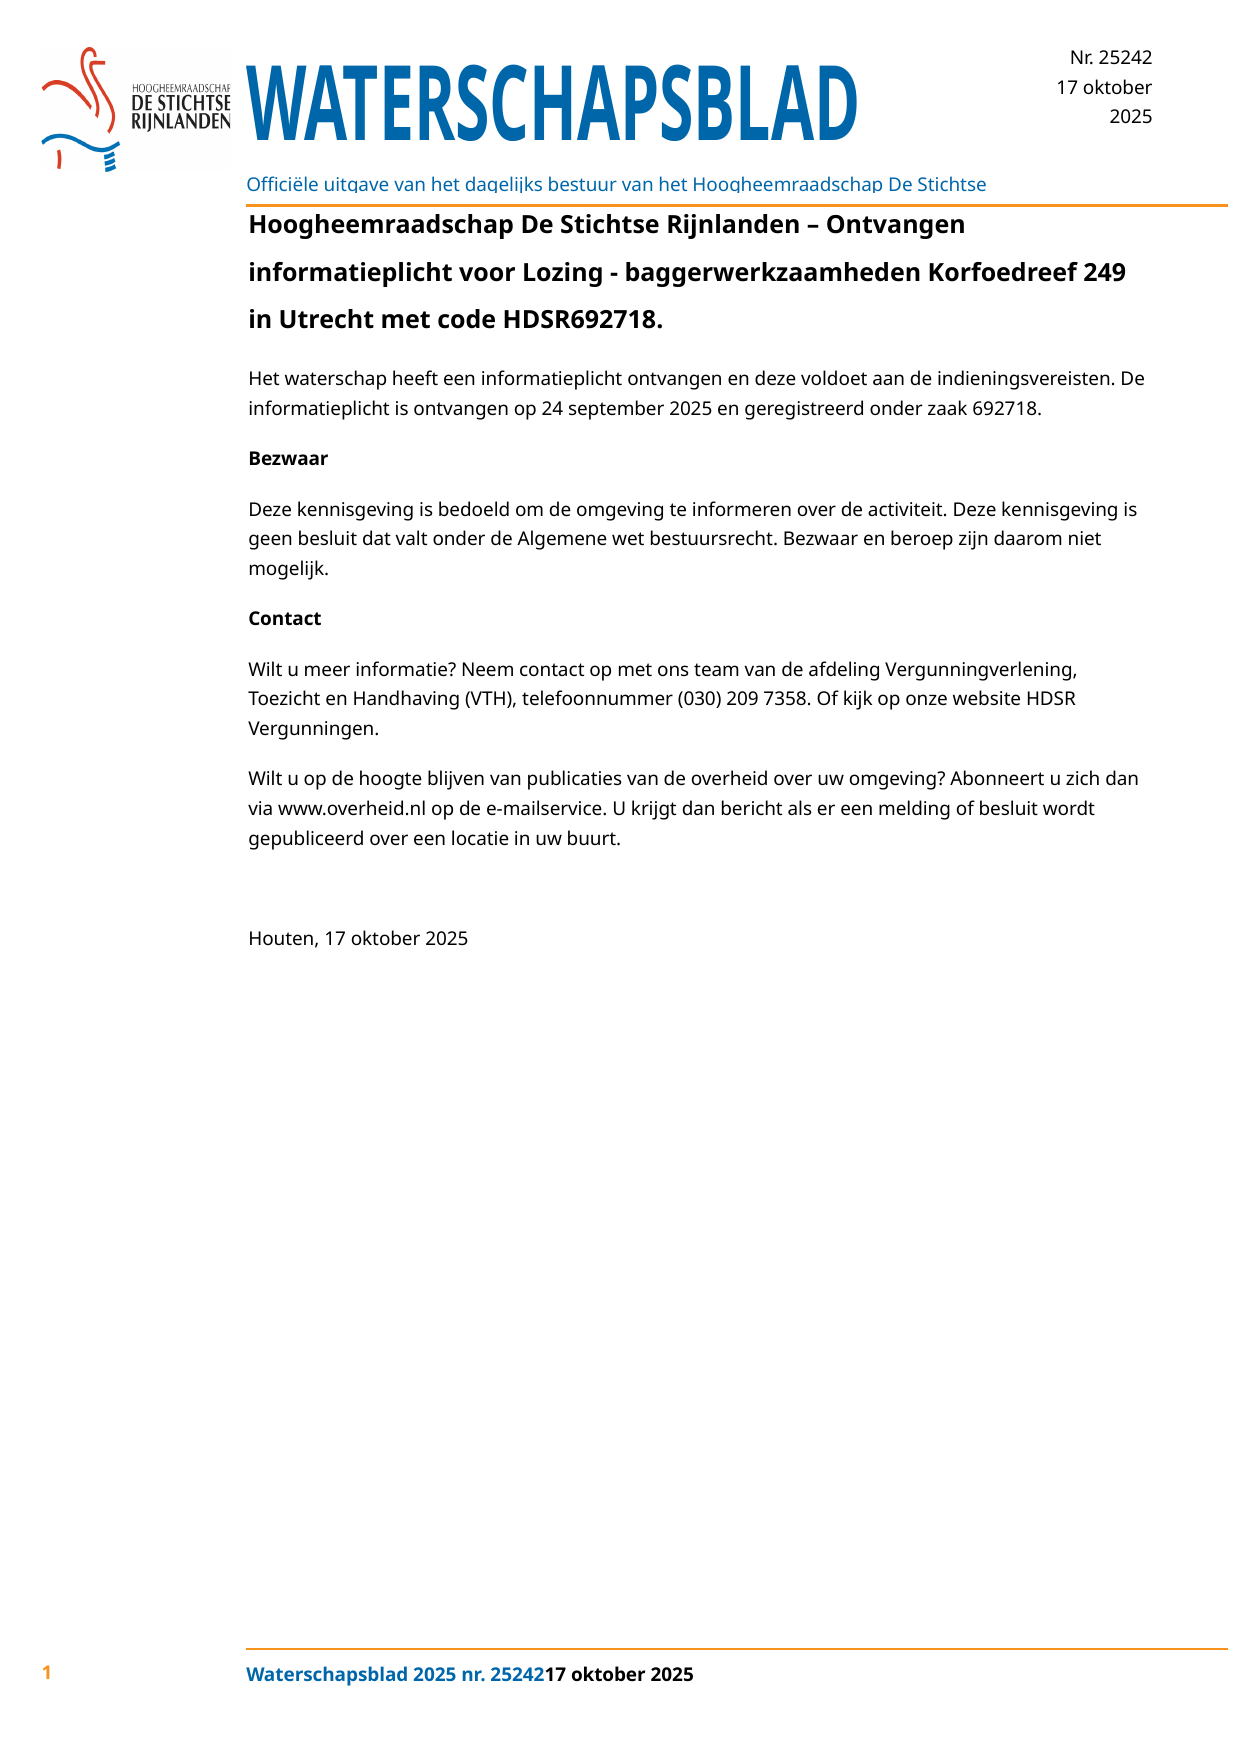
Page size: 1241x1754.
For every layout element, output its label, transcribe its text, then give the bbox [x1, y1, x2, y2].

picture [41, 47, 231, 172]
text Wilt u meer informatie? Neem contact op met ons team van de afdeling Vergunningverlening, Toezicht en Handhaving (VTH), telefoonnummer (030) 209 7358. Of kijk op onze website HDSR Vergunningen. [248, 656, 1152, 741]
text Contact [248, 606, 1152, 631]
text Bezwaar [248, 446, 1152, 471]
text Wilt u op de hoogte blijven van publicaties van de overheid over uw omgeving? Abonneert u zich dan via www.overheid.nl op de e-mailservice. U krijgt dan bericht als er een melding of besluit wordt gepubliceerd over een locatie in uw buurt. [248, 766, 1152, 850]
text Deze kennisgeving is bedoeld om de omgeving te informeren over de activiteit. Deze kennisgeving is geen besluit dat valt onder de Algemene wet bestuursrecht. Bezwaar en beroep zijn daarom niet mogelijk. [248, 496, 1152, 581]
text Hoogheemraadschap De Stichtse Rijnlanden – Ontvangen informatieplicht voor Lozing - baggerwerkzaamheden Korfoedreef 249 in Utrecht met code HDSR692718. [248, 207, 1152, 336]
text Het waterschap heeft een informatieplicht ontvangen en deze voldoet aan de indieningsvereisten. De informatieplicht is ontvangen op 24 september 2025 en geregistreerd onder zaak 692718. [248, 366, 1152, 421]
text Houten, 17 oktober 2025 [248, 926, 1152, 951]
